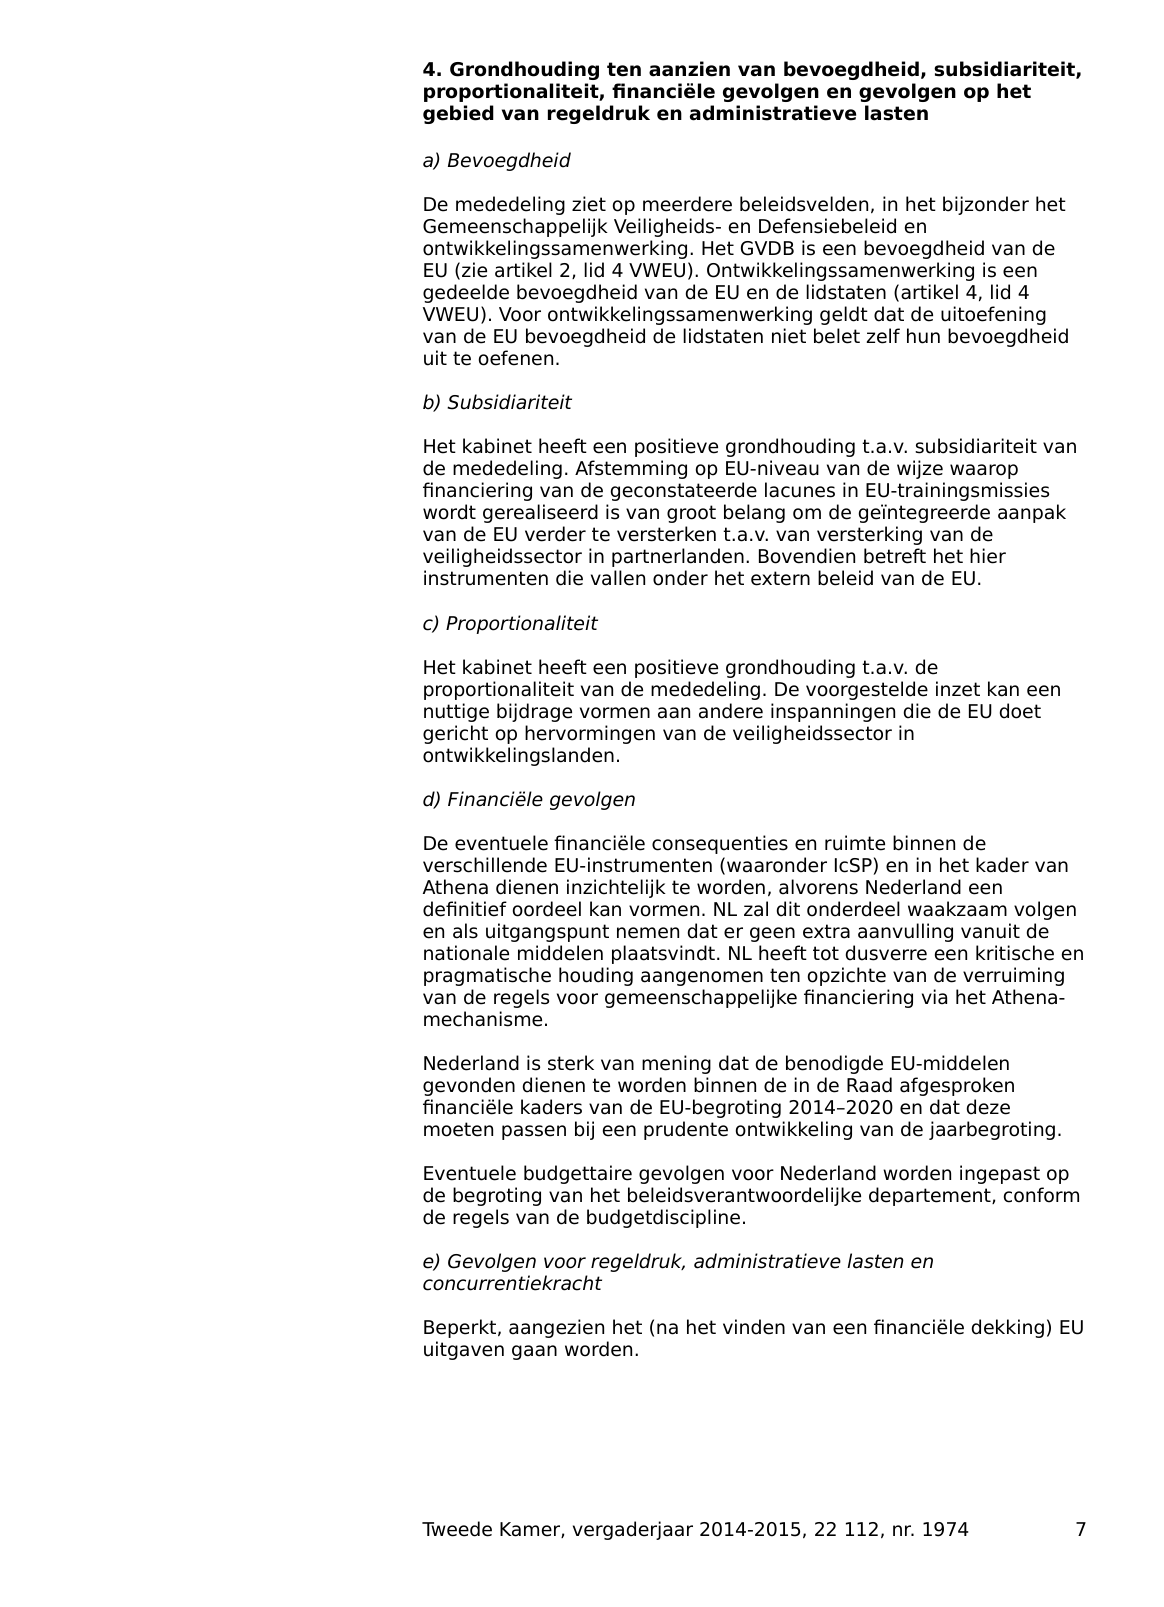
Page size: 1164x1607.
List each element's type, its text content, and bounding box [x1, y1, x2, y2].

text Nederland is sterk van mening dat de benodigde EU-middelen gevonden dienen te worden binnen de in de Raad afgesproken financiële kaders van de EU-begroting 2014–2020 en dat deze moeten passen bij een prudente ontwikkeling van de jaarbegroting. [422, 1053, 1087, 1141]
subtitle a) Bevoegdheid [422, 150, 1087, 172]
subtitle e) Gevolgen voor regeldruk, administratieve lasten en concurrentiekracht [422, 1251, 1087, 1295]
subtitle b) Subsidiariteit [422, 392, 1087, 414]
subtitle c) Proportionaliteit [422, 612, 1087, 634]
subtitle d) Financiële gevolgen [422, 789, 1087, 811]
text Beperkt, aangezien het (na het vinden van een financiële dekking) EU uitgaven gaan worden. [422, 1317, 1087, 1361]
text Eventuele budgettaire gevolgen voor Nederland worden ingepast op de begroting van het beleidsverantwoordelijke departement, conform de regels van de budgetdiscipline. [422, 1163, 1087, 1229]
subtitle 4. Grondhouding ten aanzien van bevoegdheid, subsidiariteit, proportionaliteit, financiële gevolgen en gevolgen op het gebied van regeldruk en administratieve lasten [422, 59, 1087, 125]
text De eventuele financiële consequenties en ruimte binnen de verschillende EU-instrumenten (waaronder IcSP) en in het kader van Athena dienen inzichtelijk te worden, alvorens Nederland een definitief oordeel kan vormen. NL zal dit onderdeel waakzaam volgen en als uitgangspunt nemen dat er geen extra aanvulling vanuit de nationale middelen plaatsvindt. NL heeft tot dusverre een kritische en pragmatische houding aangenomen ten opzichte van de verruiming van de regels voor gemeenschappelijke financiering via het Athena-mechanisme. [422, 833, 1087, 1031]
text Het kabinet heeft een positieve grondhouding t.a.v. de proportionaliteit van de mededeling. De voorgestelde inzet kan een nuttige bijdrage vormen aan andere inspanningen die de EU doet gericht op hervormingen van de veiligheidssector in ontwikkelingslanden. [422, 657, 1087, 766]
text De mededeling ziet op meerdere beleidsvelden, in het bijzonder het Gemeenschappelijk Veiligheids- en Defensiebeleid en ontwikkelingssamenwerking. Het GVDB is een bevoegdheid van de EU (zie artikel 2, lid 4 VWEU). Ontwikkelingssamenwerking is een gedeelde bevoegdheid van de EU en de lidstaten (artikel 4, lid 4 VWEU). Voor ontwikkelingssamenwerking geldt dat de uitoefening van de EU bevoegdheid de lidstaten niet belet zelf hun bevoegdheid uit te oefenen. [422, 194, 1087, 370]
text Het kabinet heeft een positieve grondhouding t.a.v. subsidiariteit van de mededeling. Afstemming op EU-niveau van de wijze waarop financiering van de geconstateerde lacunes in EU-trainingsmissies wordt gerealiseerd is van groot belang om de geïntegreerde aanpak van de EU verder te versterken t.a.v. van versterking van de veiligheidssector in partnerlanden. Bovendien betreft het hier instrumenten die vallen onder het extern beleid van de EU. [422, 436, 1087, 590]
